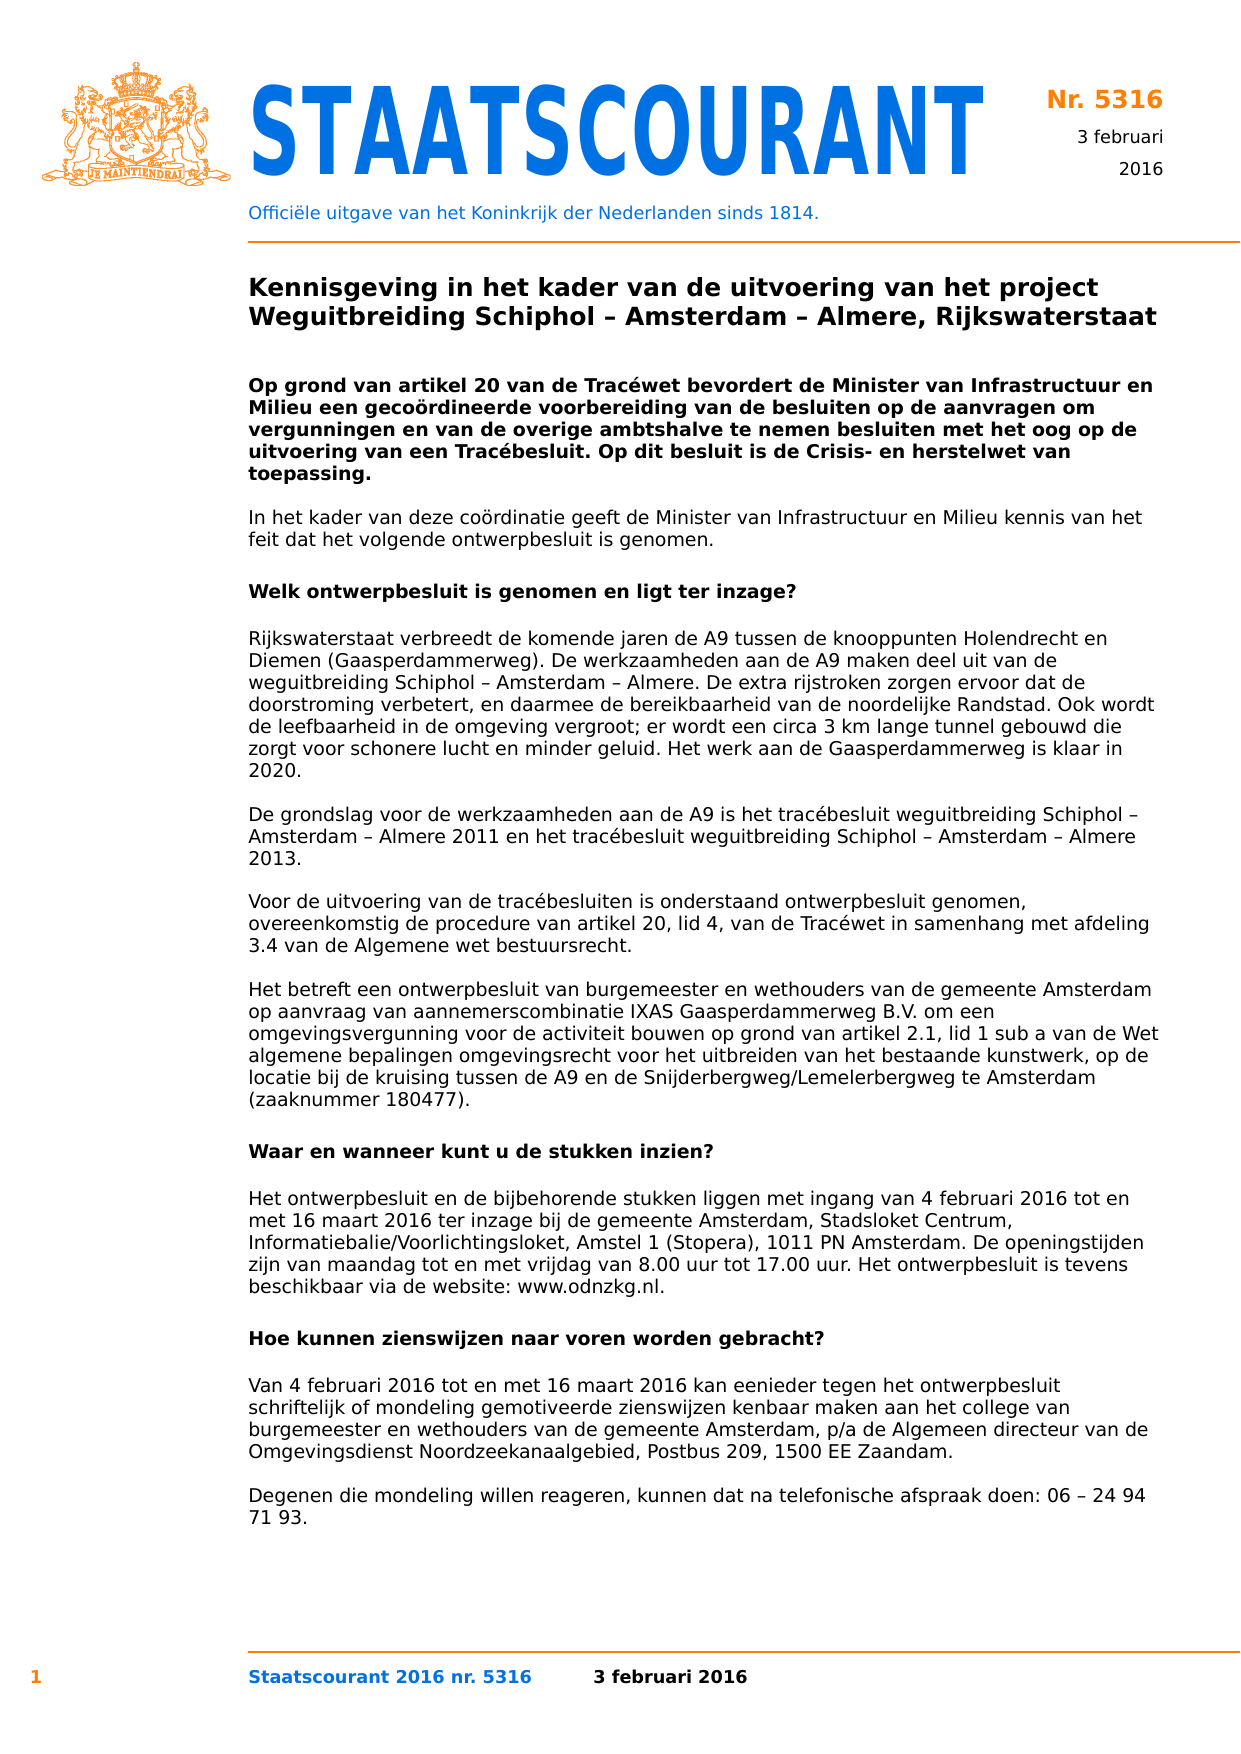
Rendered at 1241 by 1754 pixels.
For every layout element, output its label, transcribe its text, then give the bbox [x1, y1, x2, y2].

text De grondslag voor de werkzaamheden aan de A9 is het tracébesluit weguitbreiding Schiphol – Amsterdam – Almere 2011 en het tracébesluit weguitbreiding Schiphol – Amsterdam – Almere 2013. [248, 803, 1163, 869]
text Het ontwerpbesluit en de bijbehorende stukken liggen met ingang van 4 februari 2016 tot en met 16 maart 2016 ter inzage bij de gemeente Amsterdam, Stadsloket Centrum, Informatiebalie/Voorlichtingsloket, Amstel 1 (Stopera), 1011 PN Amsterdam. De openingstijden zijn van maandag tot en met vrijdag van 8.00 uur tot 17.00 uur. Het ontwerpbesluit is tevens beschikbaar via de website: www.odnzkg.nl. [248, 1188, 1163, 1298]
text In het kader van deze coördinatie geeft de Minister van Infrastructuur en Milieu kennis van het feit dat het volgende ontwerpbesluit is genomen. [248, 507, 1163, 551]
text Degenen die mondeling willen reageren, kunnen dat na telefonische afspraak doen: 06 – 24 94 71 93. [248, 1485, 1163, 1529]
table_header STAATSCOURANT [248, 62, 998, 203]
subtitle Welk ontwerpbesluit is genomen en ligt ter inzage? [248, 581, 1163, 603]
subtitle Waar en wanneer kunt u de stukken inzien? [248, 1141, 1163, 1163]
subtitle Kennisgeving in het kader van de uitvoering van het project Weguitbreiding Schiphol – Amsterdam – Almere, Rijkswaterstaat [248, 273, 1163, 331]
text Voor de uitvoering van de tracébesluiten is onderstaand ontwerpbesluit genomen, overeenkomstig de procedure van artikel 20, lid 4, van de Tracéwet in samenhang met afdeling 3.4 van de Algemene wet bestuursrecht. [248, 891, 1163, 957]
table_cell Officiële uitgave van het Koninkrijk der Nederlanden sinds 1814. [248, 203, 1240, 241]
text Het betreft een ontwerpbesluit van burgemeester en wethouders van de gemeente Amsterdam op aanvraag van aannemerscombinatie IXAS Gaasperdammerweg B.V. om een omgevingsvergunning voor de activiteit bouwen op grond van artikel 2.1, lid 1 sub a van de Wet algemene bepalingen omgevingsrecht voor het uitbreiden van het bestaande kunstwerk, op de locatie bij de kruising tussen de A9 en de Snijderbergweg/Lemelerbergweg te Amsterdam (zaaknummer 180477). [248, 979, 1163, 1111]
table_header Nr. 5316 [998, 62, 1240, 121]
table_cell 2016 [998, 153, 1240, 203]
table_header [25, 62, 248, 241]
picture [41, 62, 231, 186]
text Rijkswaterstaat verbreedt de komende jaren de A9 tussen de knooppunten Holendrecht en Diemen (Gaasperdammerweg). De werkzaamheden aan de A9 maken deel uit van de weguitbreiding Schiphol – Amsterdam – Almere. De extra rijstroken zorgen ervoor dat de doorstroming verbetert, en daarmee de bereikbaarheid van de noordelijke Randstad. Ook wordt de leefbaarheid in de omgeving vergroot; er wordt een circa 3 km lange tunnel gebouwd die zorgt voor schonere lucht en minder geluid. Het werk aan de Gaasperdammerweg is klaar in 2020. [248, 628, 1163, 782]
subtitle Hoe kunnen zienswijzen naar voren worden gebracht? [248, 1328, 1163, 1350]
text Van 4 februari 2016 tot en met 16 maart 2016 kan eenieder tegen het ontwerpbesluit schriftelijk of mondeling gemotiveerde zienswijzen kenbaar maken aan het college van burgemeester en wethouders van de gemeente Amsterdam, p/a de Algemeen directeur van de Omgevingsdienst Noordzeekanaalgebied, Postbus 209, 1500 EE Zaandam. [248, 1375, 1163, 1463]
text Op grond van artikel 20 van de Tracéwet bevordert de Minister van Infrastructuur en Milieu een gecoördineerde voorbereiding van de besluiten op de aanvragen om vergunningen en van de overige ambtshalve te nemen besluiten met het oog op de uitvoering van een Tracébesluit. Op dit besluit is de Crisis- en herstelwet van toepassing. [248, 375, 1163, 485]
table_cell 3 februari [998, 121, 1240, 153]
